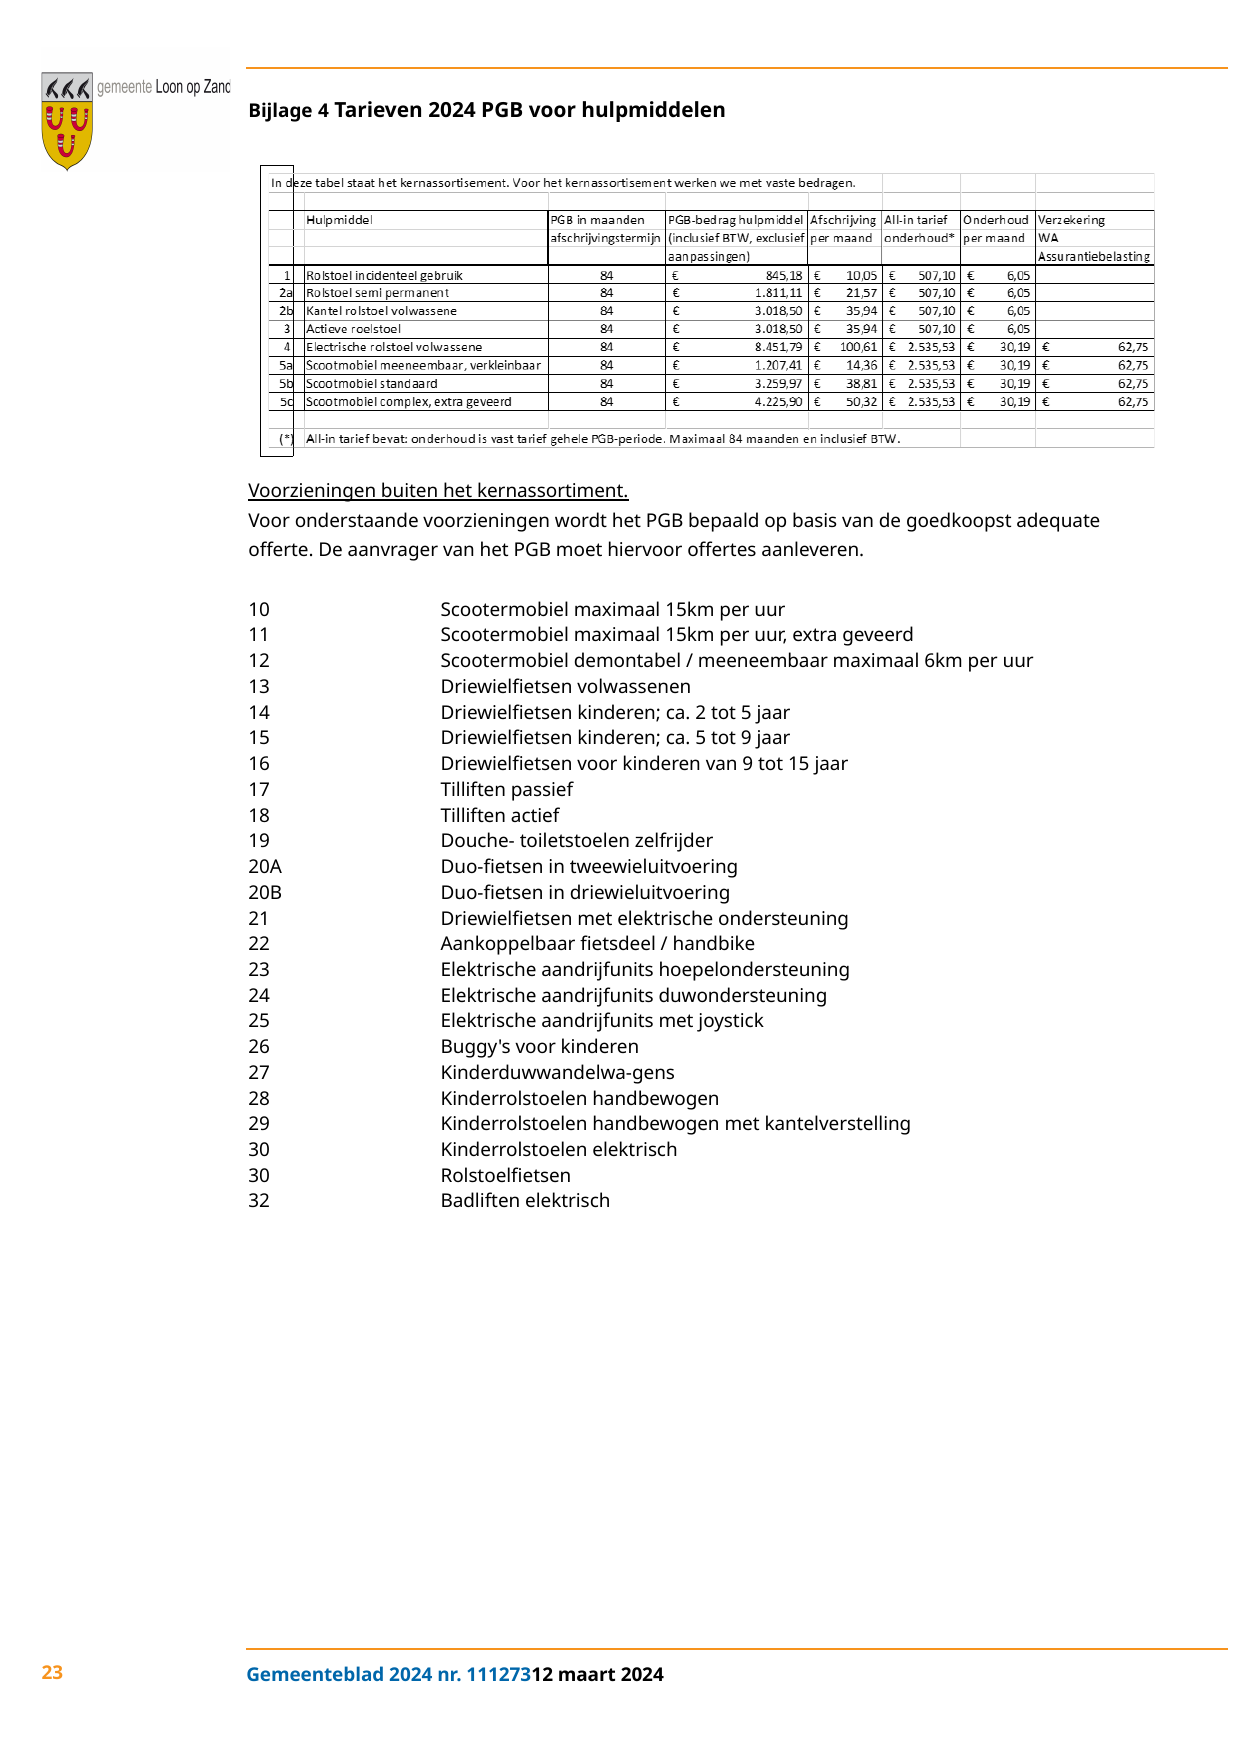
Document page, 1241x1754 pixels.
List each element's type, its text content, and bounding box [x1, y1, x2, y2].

table_cell Driewielfietsen met elektrische ondersteuning [440, 905, 1152, 930]
table_cell 25 [248, 1008, 440, 1033]
table_cell 28 [248, 1085, 440, 1111]
table_cell Kinderrolstoelen handbewogen met kantelverstelling [440, 1111, 1152, 1136]
table_cell 24 [248, 982, 440, 1008]
table_cell Aankoppelbaar fietsdeel / handbike [440, 930, 1152, 956]
table_cell Driewielfietsen kinderen; ca. 2 tot 5 jaar [440, 699, 1152, 724]
table_cell 11 [248, 622, 440, 647]
table_cell 26 [248, 1033, 440, 1059]
table_cell 23 [248, 956, 440, 982]
table_cell Driewielfietsen kinderen; ca. 5 tot 9 jaar [440, 725, 1152, 750]
table_cell Rolstoelfietsen [440, 1162, 1152, 1188]
table_cell Kinderrolstoelen handbewogen [440, 1085, 1152, 1111]
table_cell Duo-fietsen in tweewieluitvoering [440, 853, 1152, 879]
table_cell 12 [248, 648, 440, 673]
table_cell 20A [248, 853, 440, 879]
table_cell Scootermobiel maximaal 15km per uur, extra geveerd [440, 622, 1152, 647]
table_cell Kinderrolstoelen elektrisch [440, 1136, 1152, 1162]
table_cell 14 [248, 699, 440, 724]
table_cell Elektrische aandrijfunits hoepelondersteuning [440, 956, 1152, 982]
table_cell Badliften elektrisch [440, 1188, 1152, 1213]
table_cell 30 [248, 1162, 440, 1188]
table_cell 16 [248, 750, 440, 776]
text Bijlage 4 Tarieven 2024 PGB voor hulpmiddelen [248, 95, 1152, 123]
table_cell 32 [248, 1188, 440, 1213]
table_cell Tilliften passief [440, 776, 1152, 802]
table_cell Douche- toiletstoelen zelfrijder [440, 828, 1152, 853]
table_cell 22 [248, 930, 440, 956]
table_header Scootermobiel maximaal 15km per uur [440, 596, 1152, 622]
table_cell 13 [248, 673, 440, 699]
table_cell 27 [248, 1059, 440, 1085]
table_cell Scootermobiel demontabel / meeneembaar maximaal 6km per uur [440, 648, 1152, 673]
picture [41, 47, 231, 172]
table_cell 18 [248, 802, 440, 827]
table_cell Elektrische aandrijfunits met joystick [440, 1008, 1152, 1033]
table_cell Duo-fietsen in driewieluitvoering [440, 879, 1152, 905]
text Voor onderstaande voorzieningen wordt het PGB bepaald op basis van de goedkoopst adequate offerte. De aanvrager van het PGB moet hiervoor offertes aanleveren. [248, 507, 1152, 562]
table_cell Buggy's voor kinderen [440, 1033, 1152, 1059]
table_cell 21 [248, 905, 440, 930]
table_header 10 [248, 596, 440, 622]
table_cell Kinderduwwandelwa-gens [440, 1059, 1152, 1085]
table_cell Driewielfietsen volwassenen [440, 673, 1152, 699]
table_cell 17 [248, 776, 440, 802]
table_cell Elektrische aandrijfunits duwondersteuning [440, 982, 1152, 1008]
table_cell Tilliften actief [440, 802, 1152, 827]
text Voorzieningen buiten het kernassortiment. [248, 477, 1152, 503]
table_cell 30 [248, 1136, 440, 1162]
table_cell 19 [248, 828, 440, 853]
table_cell Driewielfietsen voor kinderen van 9 tot 15 jaar [440, 750, 1152, 776]
table_cell 29 [248, 1111, 440, 1136]
table_cell 20B [248, 879, 440, 905]
table_cell 15 [248, 725, 440, 750]
picture [268, 173, 1155, 448]
